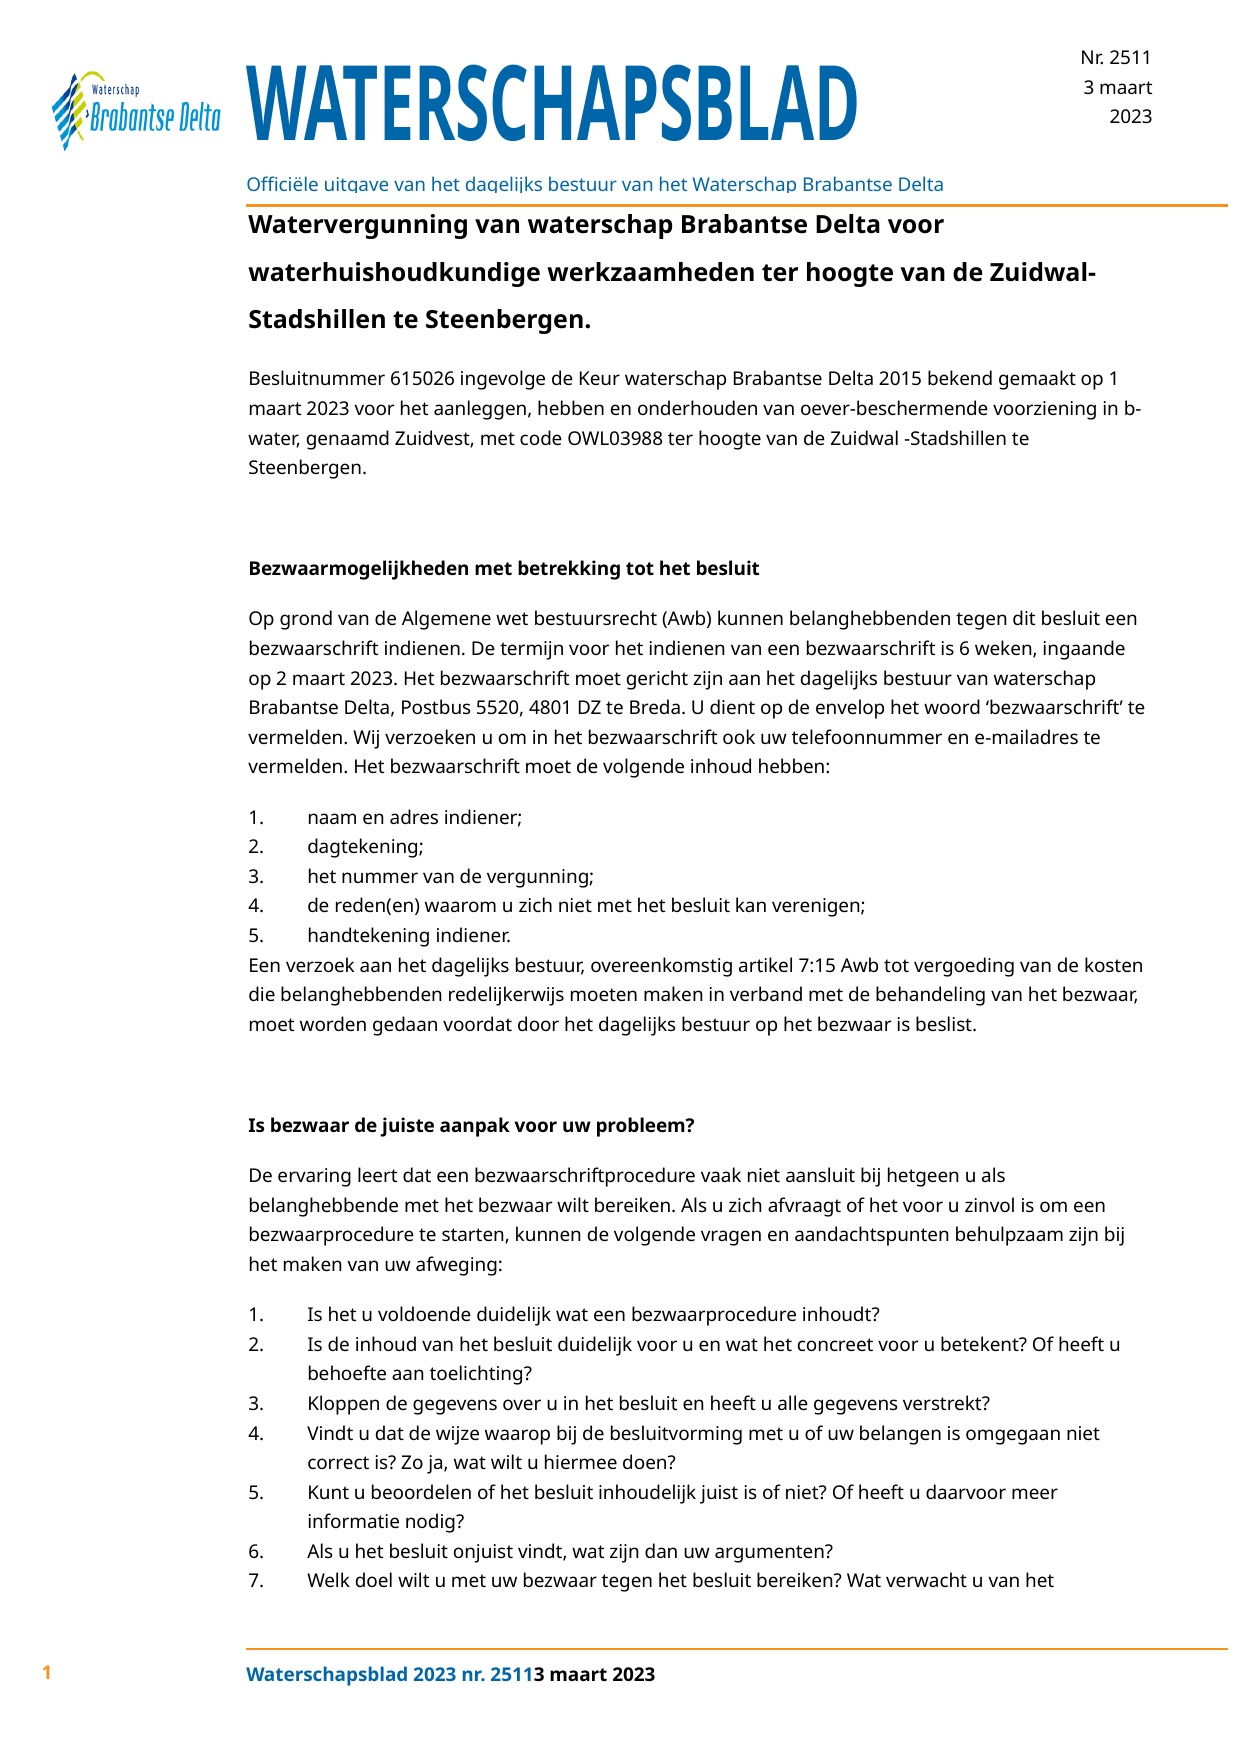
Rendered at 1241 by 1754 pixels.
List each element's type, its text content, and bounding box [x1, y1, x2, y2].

list Kunt u beoordelen of het besluit inhoudelijk juist is of niet? Of heeft u daarvoor meer informatie nodig? [248, 1479, 1152, 1534]
list het nummer van de vergunning; [248, 863, 1152, 889]
text Watervergunning van waterschap Brabantse Delta voor waterhuishoudkundige werkzaamheden ter hoogte van de Zuidwal-Stadshillen te Steenbergen. [248, 207, 1152, 336]
list Is de inhoud van het besluit duidelijk voor u en wat het concreet voor u betekent? Of heeft u behoefte aan toelichting? [248, 1331, 1152, 1386]
list de reden(en) waarom u zich niet met het besluit kan verenigen; [248, 893, 1152, 918]
list dagtekening; [248, 833, 1152, 859]
list Is het u voldoende duidelijk wat een bezwaarprocedure inhoudt? [248, 1301, 1152, 1327]
text Een verzoek aan het dagelijks bestuur, overeenkomstig artikel 7:15 Awb tot vergoeding van de kosten die belanghebbenden redelijkerwijs moeten maken in verband met de behandeling van het bezwaar, moet worden gedaan voordat door het dagelijks bestuur op het bezwaar is beslist. [248, 952, 1152, 1037]
text De ervaring leert dat een bezwaarschriftprocedure vaak niet aansluit bij hetgeen u als belanghebbende met het bezwaar wilt bereiken. Als u zich afvraagt of het voor u zinvol is om een bezwaarprocedure te starten, kunnen de volgende vragen en aandachtspunten behulpzaam zijn bij het maken van uw afweging: [248, 1162, 1152, 1277]
text Is bezwaar de juiste aanpak voor uw probleem? [248, 1112, 1152, 1137]
text Besluitnummer 615026 ingevolge de Keur waterschap Brabantse Delta 2015 bekend gemaakt op 1 maart 2023 voor het aanleggen, hebben en onderhouden van oever-beschermende voorziening in b-water, genaamd Zuidvest, met code OWL03988 ter hoogte van de Zuidwal -Stadshillen te Steenbergen. [248, 366, 1152, 480]
list naam en adres indiener; [248, 804, 1152, 829]
list Als u het besluit onjuist vindt, wat zijn dan uw argumenten? [248, 1538, 1152, 1564]
list Welk doel wilt u met uw bezwaar tegen het besluit bereiken? Wat verwacht u van het [248, 1568, 1152, 1593]
text Op grond van de Algemene wet bestuursrecht (Awb) kunnen belanghebbenden tegen dit besluit een bezwaarschrift indienen. De termijn voor het indienen van een bezwaarschrift is 6 weken, ingaande op 2 maart 2023. Het bezwaarschrift moet gericht zijn aan het dagelijks bestuur van waterschap Brabantse Delta, Postbus 5520, 4801 DZ te Breda. U dient op de envelop het woord ‘bezwaarschrift’ te vermelden. Wij verzoeken u om in het bezwaarschrift ook uw telefoonnummer en e‑mailadres te vermelden. Het bezwaarschrift moet de volgende inhoud hebben: [248, 606, 1152, 779]
text Bezwaarmogelijkheden met betrekking tot het besluit [248, 555, 1152, 581]
picture [41, 47, 231, 172]
list Kloppen de gegevens over u in het besluit en heeft u alle gegevens verstrekt? [248, 1390, 1152, 1416]
list Vindt u dat de wijze waarop bij de besluitvorming met u of uw belangen is omgegaan niet correct is? Zo ja, wat wilt u hiermee doen? [248, 1420, 1152, 1475]
list handtekening indiener. [248, 922, 1152, 948]
